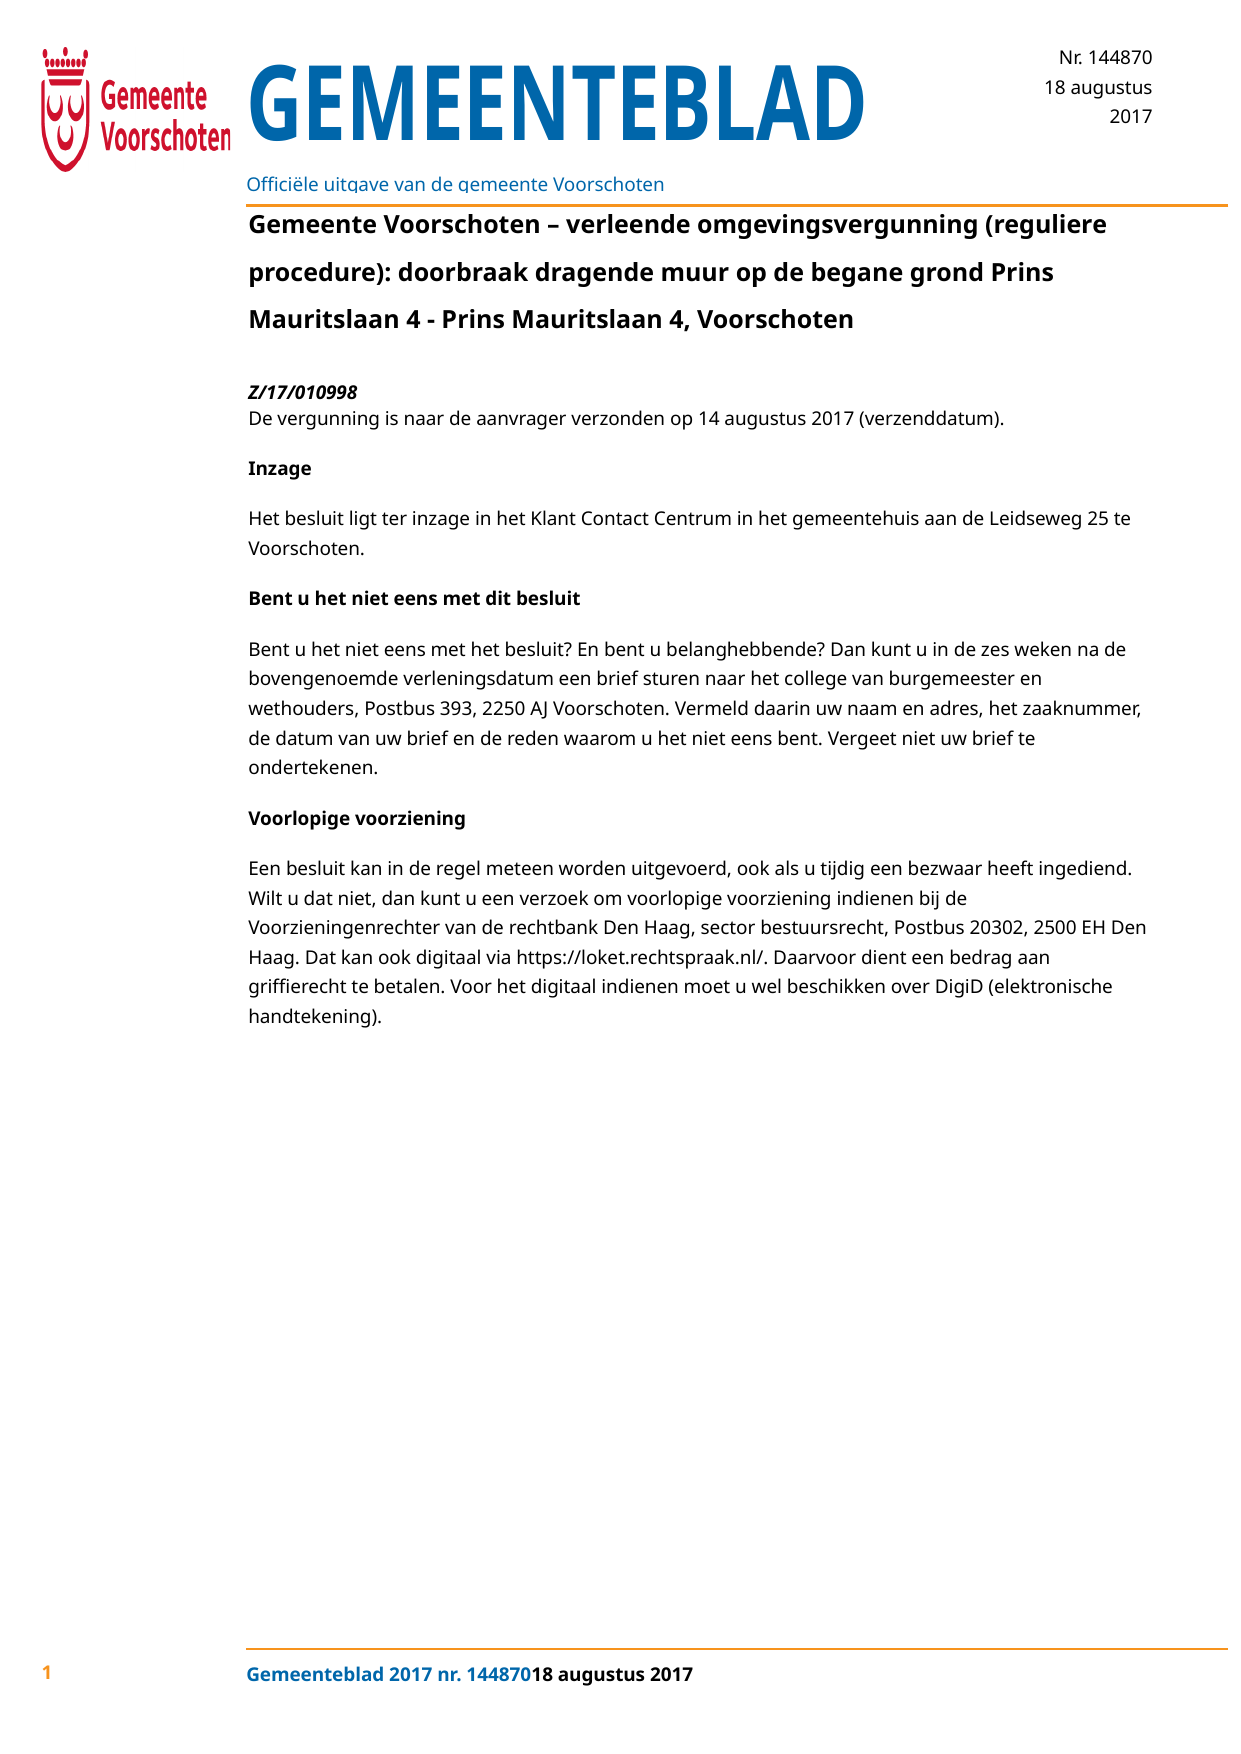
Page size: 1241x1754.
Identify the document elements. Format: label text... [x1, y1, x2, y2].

picture [41, 47, 231, 172]
text Bent u het niet eens met dit besluit [248, 586, 1152, 611]
text Gemeente Voorschoten – verleende omgevingsvergunning (reguliere procedure): doorbraak dragende muur op de begane grond Prins Mauritslaan 4 - Prins Mauritslaan 4, Voorschoten [248, 207, 1152, 336]
text Een besluit kan in de regel meteen worden uitgevoerd, ook als u tijdig een bezwaar heeft ingediend. Wilt u dat niet, dan kunt u een verzoek om voorlopige voorziening indienen bij de Voorzieningenrechter van de rechtbank Den Haag, sector bestuursrecht, Postbus 20302, 2500 EH Den Haag. Dat kan ook digitaal via https://loket.rechtspraak.nl/. Daarvoor dient een bedrag aan griffierecht te betalen. Voor het digitaal indienen moet u wel beschikken over DigiD (elektronische handtekening). [248, 855, 1152, 1029]
text Bent u het niet eens met het besluit? En bent u belanghebbende? Dan kunt u in de zes weken na de bovengenoemde verleningsdatum een brief sturen naar het college van burgemeester en wethouders, Postbus 393, 2250 AJ Voorschoten. Vermeld daarin uw naam en adres, het zaaknummer, de datum van uw brief en de reden waarom u het niet eens bent. Vergeet niet uw brief te ondertekenen. [248, 636, 1152, 780]
text Het besluit ligt ter inzage in het Klant Contact Centrum in het gemeentehuis aan de Leidseweg 25 te Voorschoten. [248, 506, 1152, 561]
text Voorlopige voorziening [248, 805, 1152, 831]
text Inzage [248, 455, 1152, 481]
text Z/17/010998 [248, 379, 1152, 405]
text De vergunning is naar de aanvrager verzonden op 14 augustus 2017 (verzenddatum). [248, 405, 1152, 431]
